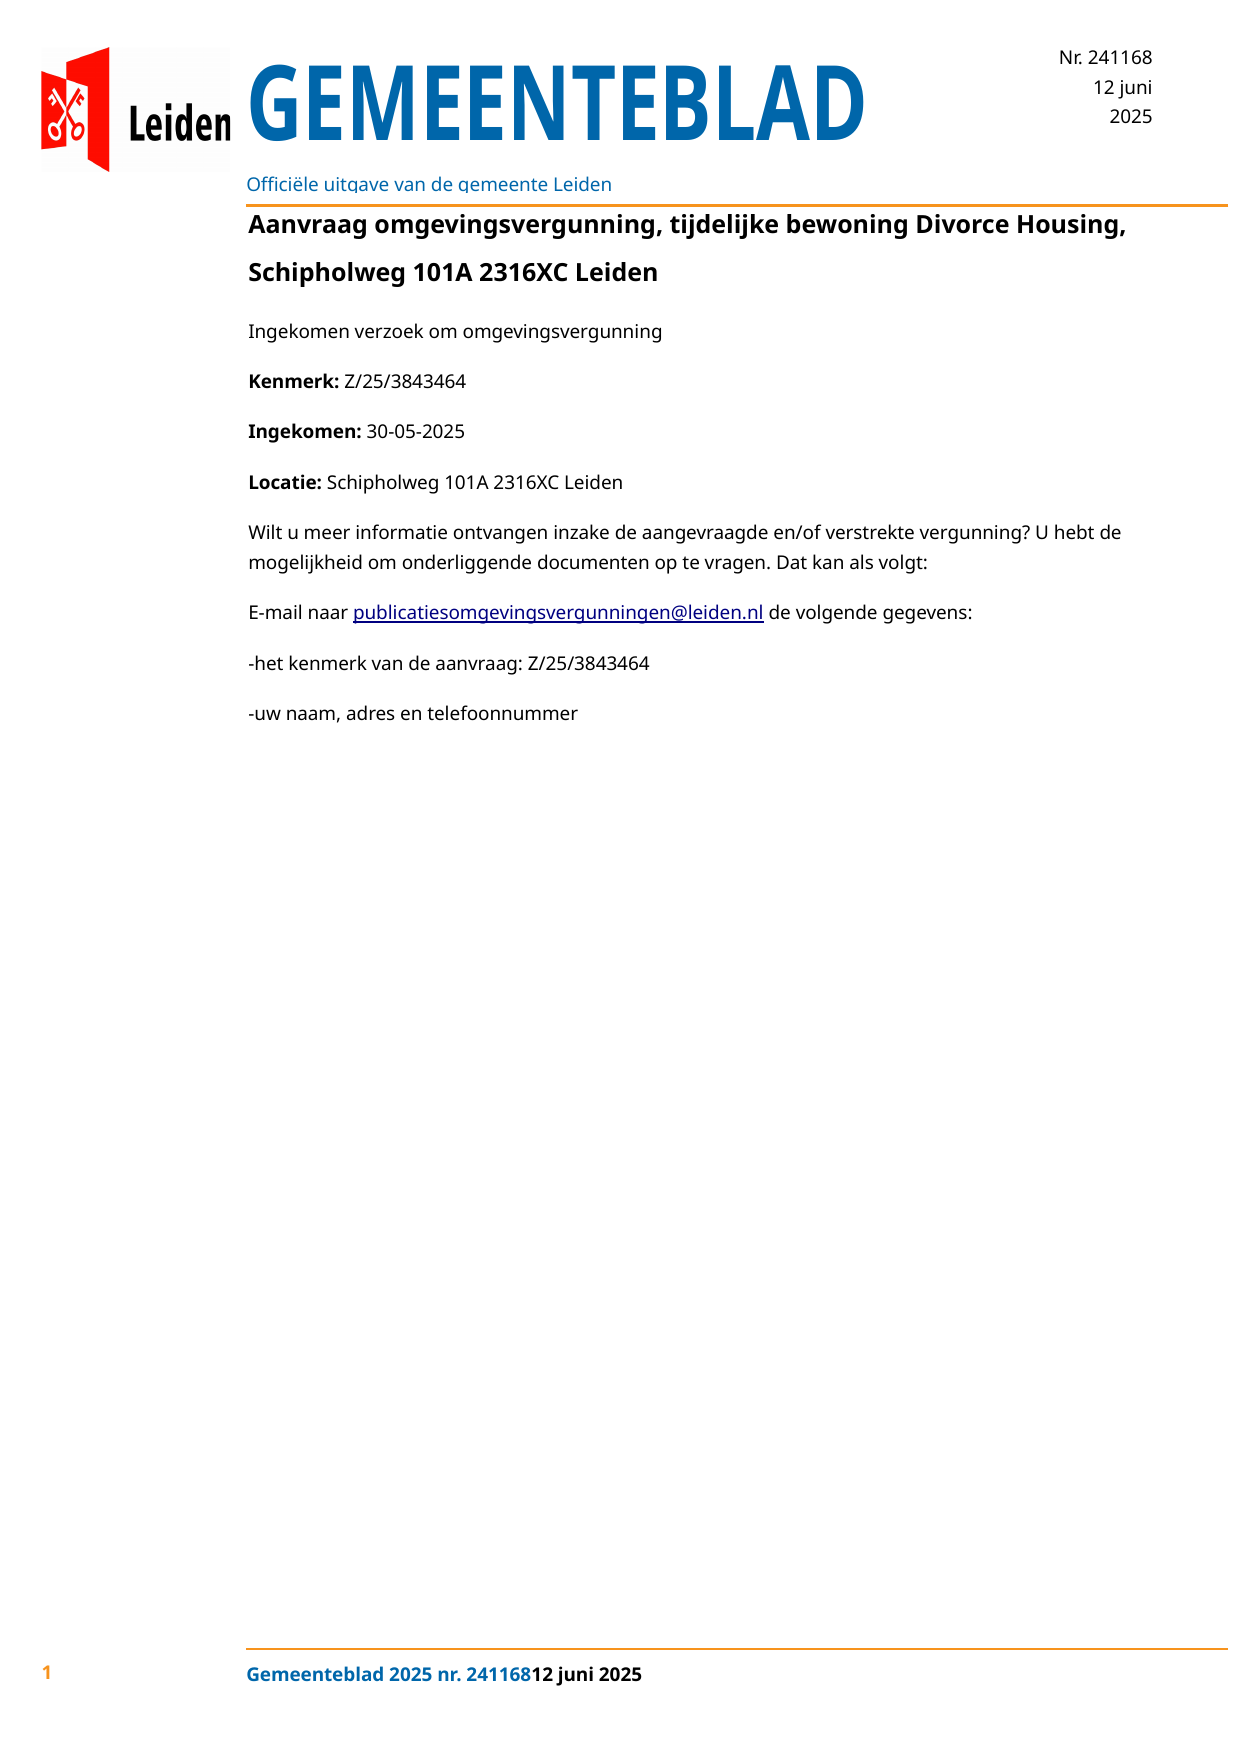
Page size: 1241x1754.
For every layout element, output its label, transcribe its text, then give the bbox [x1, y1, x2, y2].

text -het kenmerk van de aanvraag: Z/25/3843464 [248, 650, 1152, 676]
text Wilt u meer informatie ontvangen inzake de aangevraagde en/of verstrekte vergunning? U hebt de mogelijkheid om onderliggende documenten op te vragen. Dat kan als volgt: [248, 519, 1152, 575]
text Kenmerk: Z/25/3843464 [248, 368, 1152, 394]
picture [41, 47, 231, 172]
text Aanvraag omgevingsvergunning, tijdelijke bewoning Divorce Housing, Schipholweg 101A 2316XC Leiden [248, 207, 1152, 288]
text Ingekomen verzoek om omgevingsvergunning [248, 318, 1152, 344]
text E-mail naar publicatiesomgevingsvergunningen@leiden.nl de volgende gegevens: [248, 599, 1152, 625]
text Ingekomen: 30-05-2025 [248, 419, 1152, 444]
text Locatie: Schipholweg 101A 2316XC Leiden [248, 469, 1152, 495]
text -uw naam, adres en telefoonnummer [248, 700, 1152, 726]
